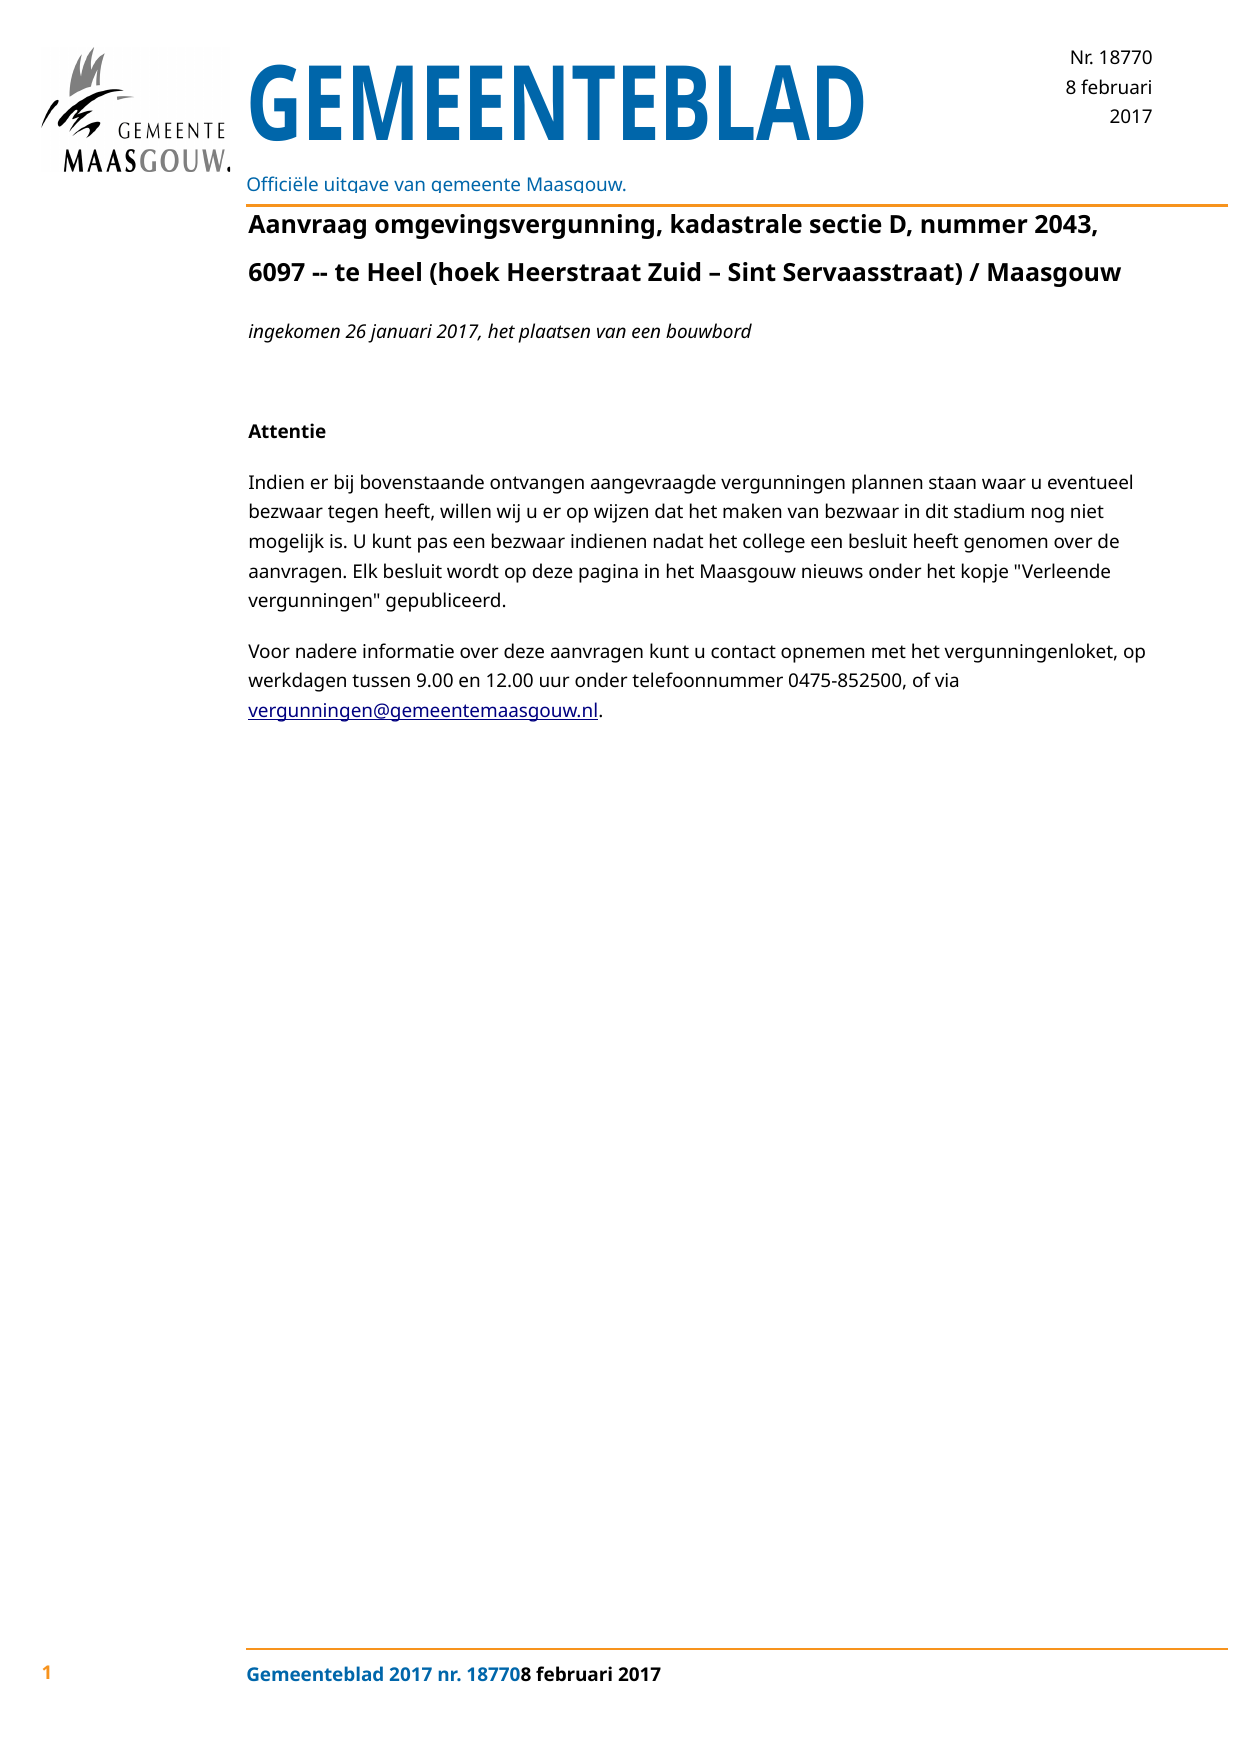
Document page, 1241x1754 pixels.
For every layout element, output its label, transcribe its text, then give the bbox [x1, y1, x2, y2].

text ingekomen 26 januari 2017, het plaatsen van een bouwbord [248, 318, 1152, 344]
picture [41, 47, 231, 172]
text Attentie [248, 419, 1152, 444]
text Aanvraag omgevingsvergunning, kadastrale sectie D, nummer 2043, 6097 -- te Heel (hoek Heerstraat Zuid – Sint Servaasstraat) / Maasgouw [248, 207, 1152, 288]
text Voor nadere informatie over deze aanvragen kunt u contact opnemen met het vergunningenloket, op werkdagen tussen 9.00 en 12.00 uur onder telefoonnummer 0475-852500, of via vergunningen@gemeentemaasgouw.nl. [248, 638, 1152, 723]
text Indien er bij bovenstaande ontvangen aangevraagde vergunningen plannen staan waar u eventueel bezwaar tegen heeft, willen wij u er op wijzen dat het maken van bezwaar in dit stadium nog niet mogelijk is. U kunt pas een bezwaar indienen nadat het college een besluit heeft genomen over de aanvragen. Elk besluit wordt op deze pagina in het Maasgouw nieuws onder het kopje "Verleende vergunningen" gepubliceerd. [248, 469, 1152, 613]
